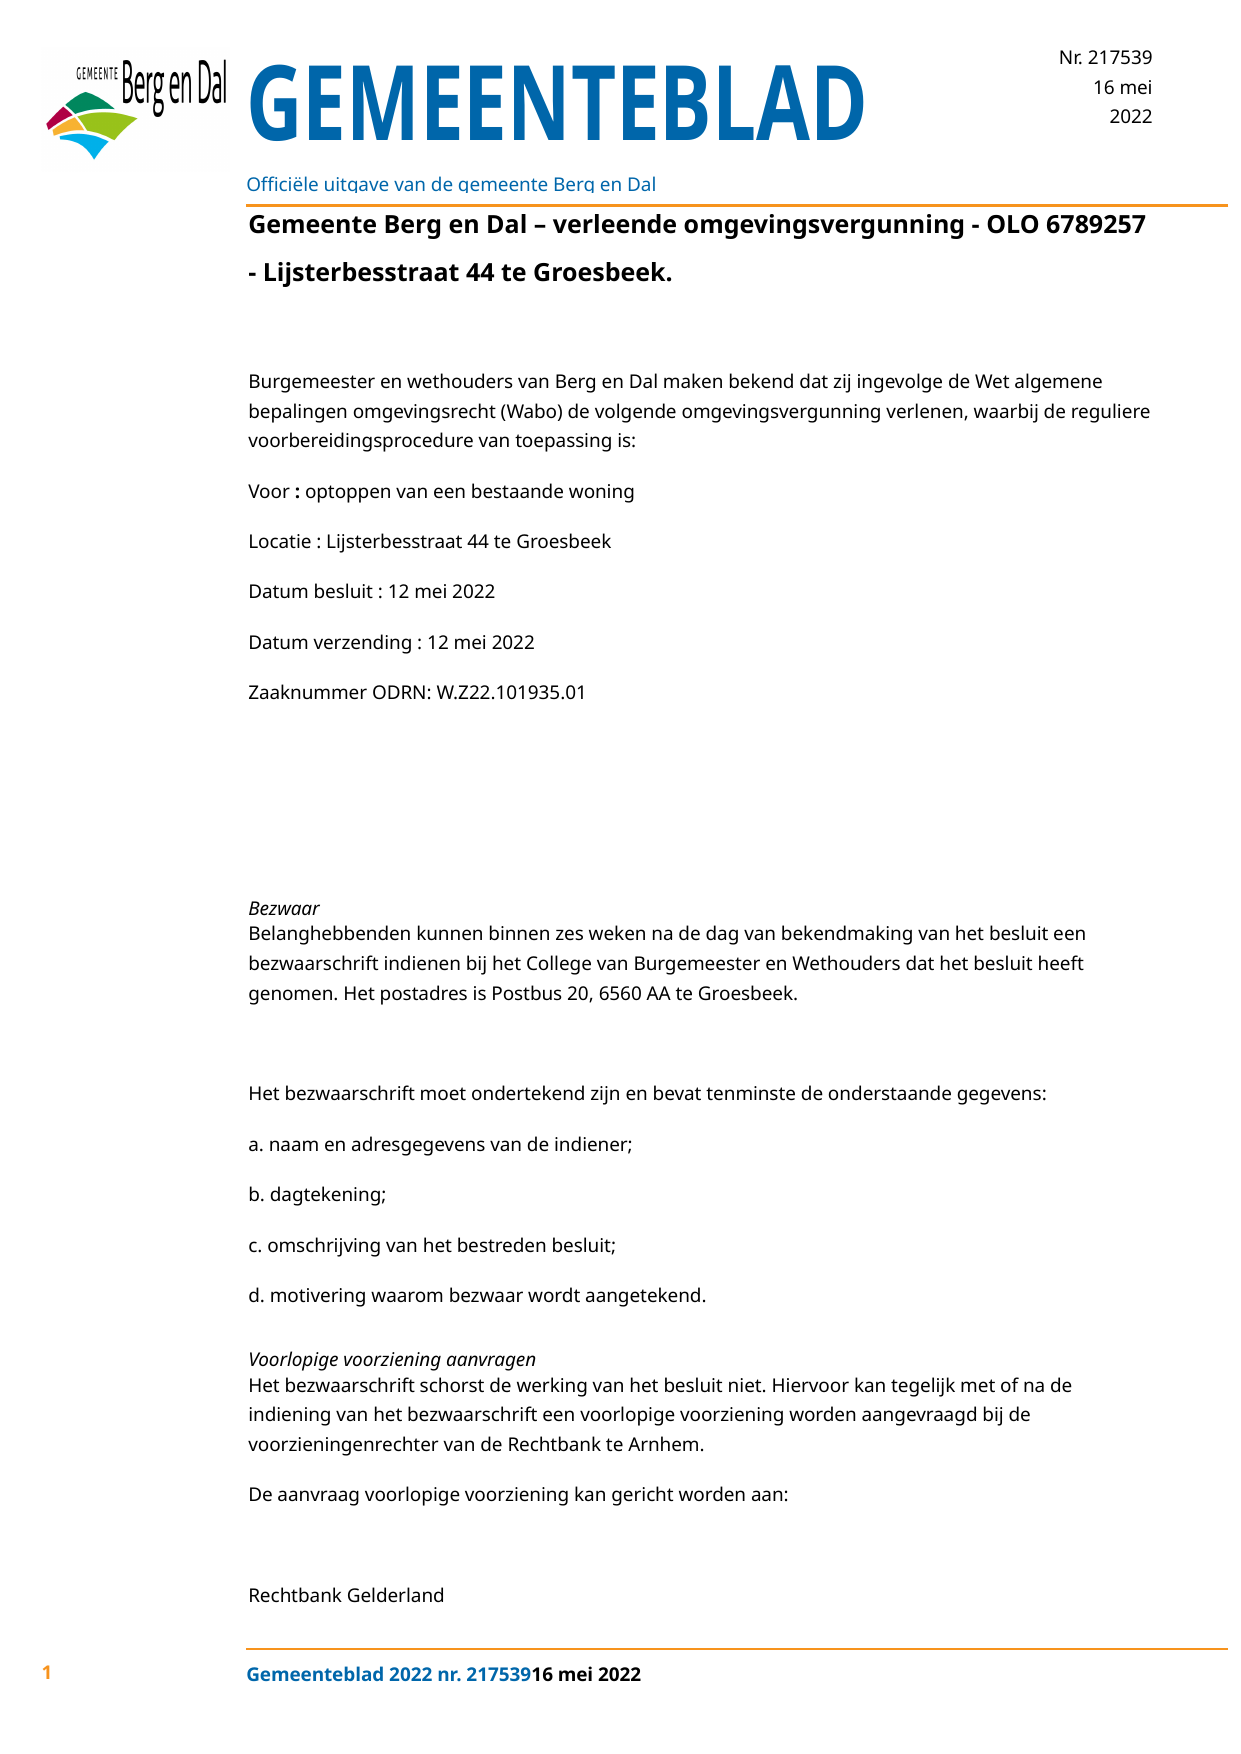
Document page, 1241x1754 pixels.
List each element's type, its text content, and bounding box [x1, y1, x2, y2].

text Burgemeester en wethouders van Berg en Dal maken bekend dat zij ingevolge de Wet algemene bepalingen omgevingsrecht (Wabo) de volgende omgevingsvergunning verlenen, waarbij de reguliere voorbereidingsprocedure van toepassing is: [248, 368, 1152, 453]
text Locatie : Lijsterbesstraat 44 te Groesbeek [248, 528, 1152, 554]
text Datum besluit : 12 mei 2022 [248, 579, 1152, 604]
text b. dagtekening; [248, 1181, 1152, 1207]
text De aanvraag voorlopige voorziening kan gericht worden aan: [248, 1481, 1152, 1507]
text Het bezwaarschrift schorst de werking van het besluit niet. Hiervoor kan tegelijk met of na de indiening van het bezwaarschrift een voorlopige voorziening worden aangevraagd bij de voorzieningenrechter van de Rechtbank te Arnhem. [248, 1372, 1152, 1457]
text Zaaknummer ODRN: W.Z22.101935.01 [248, 679, 1152, 705]
text a. naam en adresgegevens van de indiener; [248, 1131, 1152, 1157]
text Rechtbank Gelderland [248, 1582, 1152, 1608]
text d. motivering waarom bezwaar wordt aangetekend. [248, 1282, 1152, 1308]
text Voor : optoppen van een bestaande woning [248, 478, 1152, 504]
text c. omschrijving van het bestreden besluit; [248, 1232, 1152, 1257]
text Gemeente Berg en Dal – verleende omgevingsvergunning - OLO 6789257 - Lijsterbesstraat 44 te Groesbeek. [248, 207, 1152, 288]
text Voorlopige voorziening aanvragen [248, 1346, 1152, 1372]
picture [41, 47, 231, 172]
text Belanghebbenden kunnen binnen zes weken na de dag van bekendmaking van het besluit een bezwaarschrift indienen bij het College van Burgemeester en Wethouders dat het besluit heeft genomen. Het postadres is Postbus 20, 6560 AA te Groesbeek. [248, 921, 1152, 1005]
text Datum verzending : 12 mei 2022 [248, 629, 1152, 655]
text Het bezwaarschrift moet ondertekend zijn en bevat tenminste de onderstaande gegevens: [248, 1081, 1152, 1106]
text Bezwaar [248, 895, 1152, 921]
